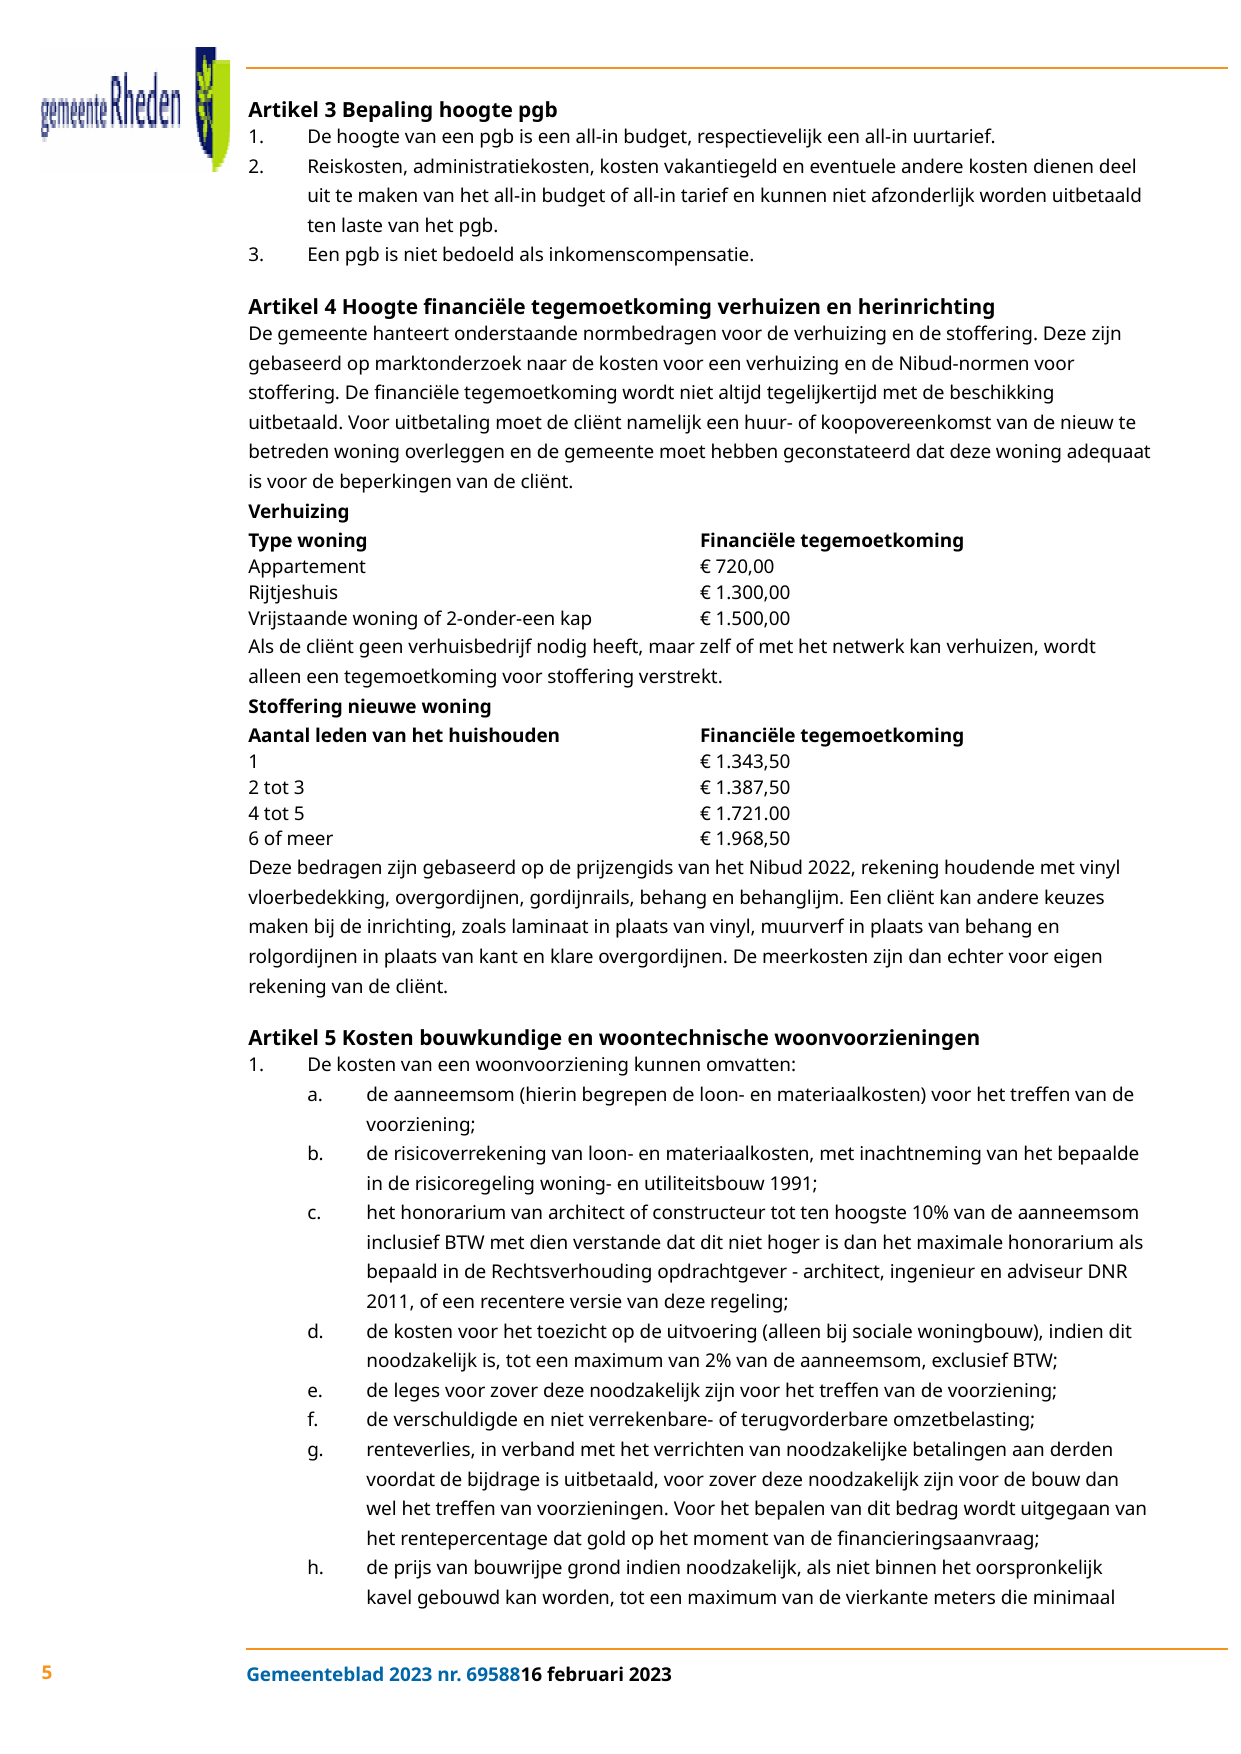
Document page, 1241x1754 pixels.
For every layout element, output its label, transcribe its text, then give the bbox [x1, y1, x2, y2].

table_cell 6 of meer [248, 826, 700, 851]
list renteverlies, in verband met het verrichten van noodzakelijke betalingen aan derden voordat de bijdrage is uitbetaald, voor zover deze noodzakelijk zijn voor de bouw dan wel het treffen van voorzieningen. Voor het bepalen van dit bedrag wordt uitgegaan van het rentepercentage dat gold op het moment van de financieringsaanvraag; [307, 1436, 1152, 1551]
list Reiskosten, administratiekosten, kosten vakantiegeld en eventuele andere kosten dienen deel uit te maken van het all-in budget of all-in tarief en kunnen niet afzonderlijk worden uitbetaald ten laste van het pgb. [248, 153, 1152, 238]
text Verhuizing [248, 498, 1152, 524]
table_cell Vrijstaande woning of 2-onder-een kap [248, 605, 700, 631]
table_cell € 720,00 [700, 553, 1152, 579]
text Als de cliënt geen verhuisbedrijf nodig heeft, maar zelf of met het netwerk kan verhuizen, wordt alleen een tegemoetkoming voor stoffering verstrekt. [248, 634, 1152, 689]
table_cell 2 tot 3 [248, 774, 700, 800]
list de verschuldigde en niet verrekenbare- of terugvorderbare omzetbelasting; [307, 1407, 1152, 1432]
table_header Financiële tegemoetkoming [700, 528, 1152, 553]
list De hoogte van een pgb is een all-in budget, respectievelijk een all-in uurtarief. [248, 123, 1152, 149]
table_header Financiële tegemoetkoming [700, 723, 1152, 748]
list de risicoverrekening van loon- en materiaalkosten, met inachtneming van het bepaalde in de risicoregeling woning- en utiliteitsbouw 1991; [307, 1140, 1152, 1196]
list De kosten van een woonvoorziening kunnen omvatten: [248, 1052, 1152, 1077]
table_cell 1 [248, 748, 700, 774]
table_cell € 1.968,50 [700, 826, 1152, 851]
list de kosten voor het toezicht op de uitvoering (alleen bij sociale woningbouw), indien dit noodzakelijk is, tot een maximum van 2% van de aanneemsom, exclusief BTW; [307, 1318, 1152, 1373]
table_cell € 1.500,00 [700, 605, 1152, 631]
text Artikel 4 Hoogte financiële tegemoetkoming verhuizen en herinrichting [248, 292, 1152, 320]
list de prijs van bouwrijpe grond indien noodzakelijk, als niet binnen het oorspronkelijk kavel gebouwd kan worden, tot een maximum van de vierkante meters die minimaal [307, 1554, 1152, 1610]
table_header Aantal leden van het huishouden [248, 723, 700, 748]
table_cell € 1.343,50 [700, 748, 1152, 774]
text Artikel 3 Bepaling hoogte pgb [248, 95, 1152, 123]
table_cell Appartement [248, 553, 700, 579]
table_header Type woning [248, 528, 700, 553]
picture [41, 47, 231, 172]
text Artikel 5 Kosten bouwkundige en woontechnische woonvoorzieningen [248, 1023, 1152, 1052]
list de leges voor zover deze noodzakelijk zijn voor het treffen van de voorziening; [307, 1377, 1152, 1403]
list het honorarium van architect of constructeur tot ten hoogste 10% van de aanneemsom inclusief BTW met dien verstande dat dit niet hoger is dan het maximale honorarium als bepaald in de Rechtsverhouding opdrachtgever - architect, ingenieur en adviseur DNR 2011, of een recentere versie van deze regeling; [307, 1199, 1152, 1314]
list Een pgb is niet bedoeld als inkomenscompensatie. [248, 242, 1152, 267]
text De gemeente hanteert onderstaande normbedragen voor de verhuizing en de stoffering. Deze zijn gebaseerd op marktonderzoek naar de kosten voor een verhuizing en de Nibud-normen voor stoffering. De financiële tegemoetkoming wordt niet altijd tegelijkertijd met de beschikking uitbetaald. Voor uitbetaling moet de cliënt namelijk een huur- of koopovereenkomst van de nieuw te betreden woning overleggen en de gemeente moet hebben geconstateerd dat deze woning adequaat is voor de beperkingen van de cliënt. [248, 320, 1152, 494]
table_cell € 1.300,00 [700, 579, 1152, 605]
text Stoffering nieuwe woning [248, 693, 1152, 719]
table_cell € 1.387,50 [700, 774, 1152, 800]
table_cell 4 tot 5 [248, 800, 700, 826]
text Deze bedragen zijn gebaseerd op de prijzengids van het Nibud 2022, rekening houdende met vinyl vloerbedekking, overgordijnen, gordijnrails, behang en behanglijm. Een cliënt kan andere keuzes maken bij de inrichting, zoals laminaat in plaats van vinyl, muurverf in plaats van behang en rolgordijnen in plaats van kant en klare overgordijnen. De meerkosten zijn dan echter voor eigen rekening van de cliënt. [248, 854, 1152, 998]
table_cell € 1.721.00 [700, 800, 1152, 826]
table_cell Rijtjeshuis [248, 579, 700, 605]
list de aanneemsom (hierin begrepen de loon- en materiaalkosten) voor het treffen van de voorziening; [307, 1081, 1152, 1137]
